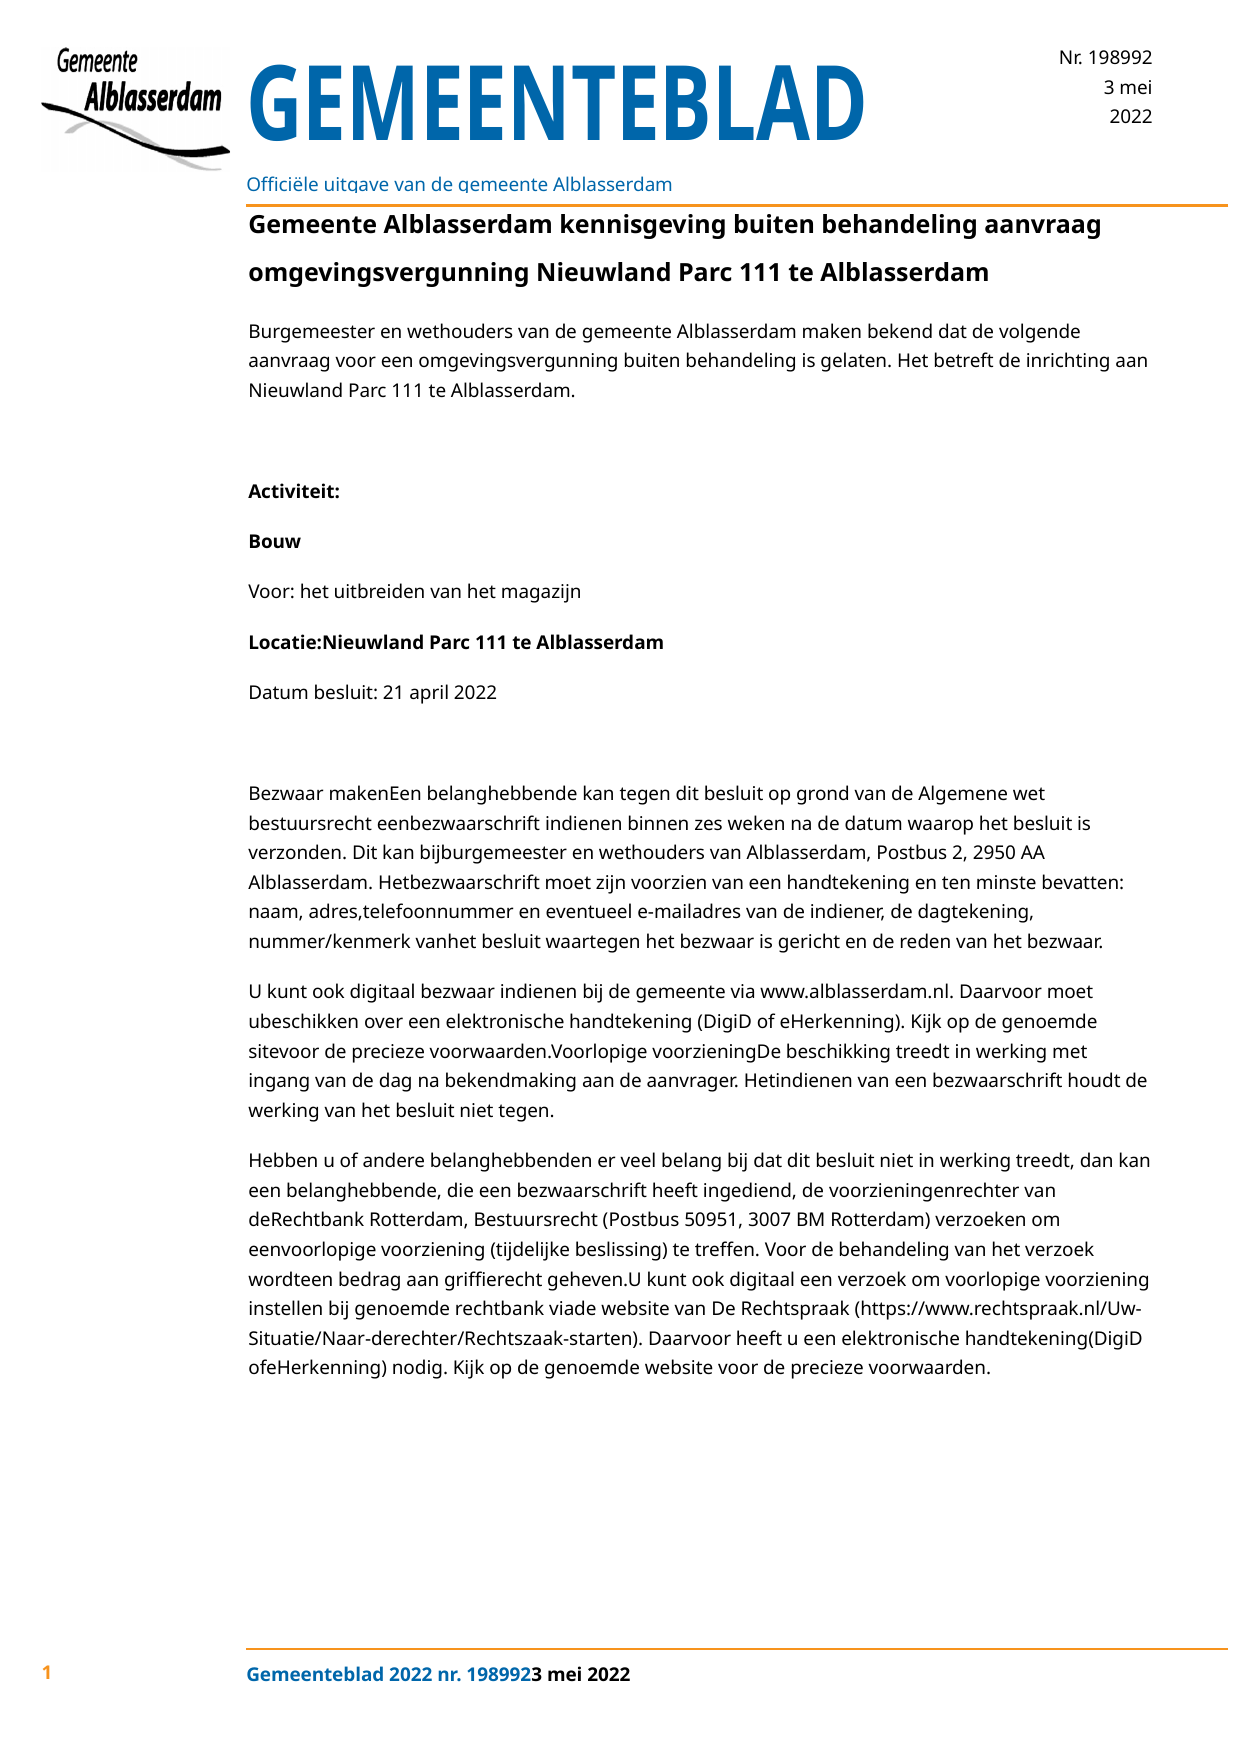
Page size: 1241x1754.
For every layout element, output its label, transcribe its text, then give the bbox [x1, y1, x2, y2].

text U kunt ook digitaal bezwaar indienen bij de gemeente via www.alblasserdam.nl. Daarvoor moet ubeschikken over een elektronische handtekening (DigiD of eHerkenning). Kijk op de genoemde sitevoor de precieze voorwaarden.Voorlopige voorzieningDe beschikking treedt in werking met ingang van de dag na bekendmaking aan de aanvrager. Hetindienen van een bezwaarschrift houdt de werking van het besluit niet tegen. [248, 979, 1152, 1123]
text Locatie:Nieuwland Parc 111 te Alblasserdam [248, 629, 1152, 655]
text Datum besluit: 21 april 2022 [248, 679, 1152, 705]
text Burgemeester en wethouders van de gemeente Alblasserdam maken bekend dat de volgende aanvraag voor een omgevingsvergunning buiten behandeling is gelaten. Het betreft de inrichting aan Nieuwland Parc 111 te Alblasserdam. [248, 318, 1152, 403]
text Gemeente Alblasserdam kennisgeving buiten behandeling aanvraag omgevingsvergunning Nieuwland Parc 111 te Alblasserdam [248, 207, 1152, 288]
text Bouw [248, 528, 1152, 554]
text Voor: het uitbreiden van het magazijn [248, 579, 1152, 604]
picture [41, 47, 231, 172]
text Activiteit: [248, 478, 1152, 504]
text Hebben u of andere belanghebbenden er veel belang bij dat dit besluit niet in werking treedt, dan kan een belanghebbende, die een bezwaarschrift heeft ingediend, de voorzieningenrechter van deRechtbank Rotterdam, Bestuursrecht (Postbus 50951, 3007 BM Rotterdam) verzoeken om eenvoorlopige voorziening (tijdelijke beslissing) te treffen. Voor de behandeling van het verzoek wordteen bedrag aan griffierecht geheven.U kunt ook digitaal een verzoek om voorlopige voorziening instellen bij genoemde rechtbank viade website van De Rechtspraak (https://www.rechtspraak.nl/Uw-Situatie/Naar-derechter/Rechtszaak-starten). Daarvoor heeft u een elektronische handtekening(DigiD ofeHerkenning) nodig. Kijk op de genoemde website voor de precieze voorwaarden. [248, 1147, 1152, 1380]
text Bezwaar makenEen belanghebbende kan tegen dit besluit op grond van de Algemene wet bestuursrecht eenbezwaarschrift indienen binnen zes weken na de datum waarop het besluit is verzonden. Dit kan bijburgemeester en wethouders van Alblasserdam, Postbus 2, 2950 AA Alblasserdam. Hetbezwaarschrift moet zijn voorzien van een handtekening en ten minste bevatten: naam, adres,telefoonnummer en eventueel e-mailadres van de indiener, de dagtekening, nummer/kenmerk vanhet besluit waartegen het bezwaar is gericht en de reden van het bezwaar. [248, 780, 1152, 954]
